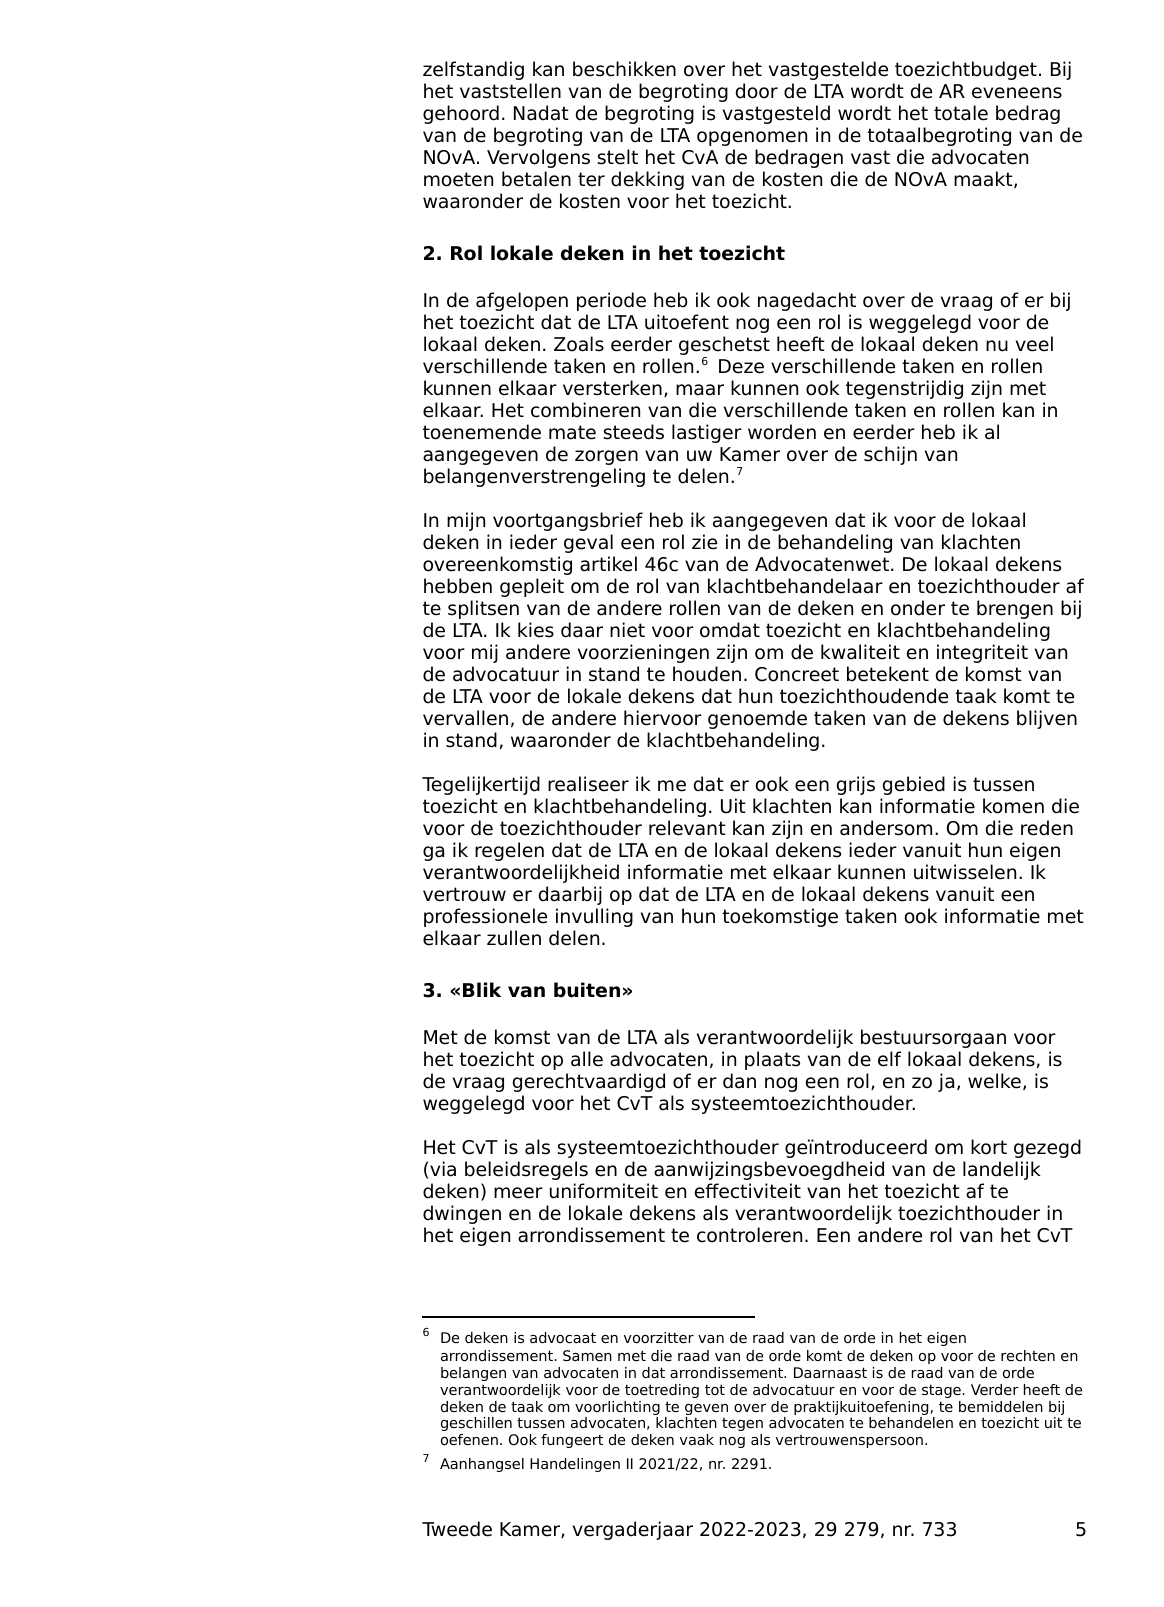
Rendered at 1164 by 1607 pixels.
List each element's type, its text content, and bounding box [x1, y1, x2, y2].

text Het CvT is als systeemtoezichthouder geïntroduceerd om kort gezegd (via beleidsregels en de aanwijzingsbevoegdheid van de landelijk deken) meer uniformiteit en effectiviteit van het toezicht af te dwingen en de lokale dekens als verantwoordelijk toezichthouder in het eigen arrondissement te controleren. Een andere rol van het CvT [422, 1137, 1087, 1247]
text In de afgelopen periode heb ik ook nagedacht over de vraag of er bij het toezicht dat de LTA uitoefent nog een rol is weggelegd voor de lokaal deken. Zoals eerder geschetst heeft de lokaal deken nu veel verschillende taken en rollen. Deze verschillende taken en rollen kunnen elkaar versterken, maar kunnen ook tegenstrijdig zijn met elkaar. Het combineren van die verschillende taken en rollen kan in toenemende mate steeds lastiger worden en eerder heb ik al aangegeven de zorgen van uw Kamer over de schijn van belangenverstrengeling te delen. [422, 290, 1087, 488]
text Aanhangsel Handelingen II 2021/22, nr. 2291. [422, 1452, 1087, 1474]
subtitle 2. Rol lokale deken in het toezicht [422, 243, 1087, 265]
text zelfstandig kan beschikken over het vastgestelde toezichtbudget. Bij het vaststellen van de begroting door de LTA wordt de AR eveneens gehoord. Nadat de begroting is vastgesteld wordt het totale bedrag van de begroting van de LTA opgenomen in de totaalbegroting van de NOvA. Vervolgens stelt het CvA de bedragen vast die advocaten moeten betalen ter dekking van de kosten die de NOvA maakt, waaronder de kosten voor het toezicht. [422, 59, 1087, 213]
text Met de komst van de LTA als verantwoordelijk bestuursorgaan voor het toezicht op alle advocaten, in plaats van de elf lokaal dekens, is de vraag gerechtvaardigd of er dan nog een rol, en zo ja, welke, is weggelegd voor het CvT als systeemtoezichthouder. [422, 1027, 1087, 1114]
text In mijn voortgangsbrief heb ik aangegeven dat ik voor de lokaal deken in ieder geval een rol zie in de behandeling van klachten overeenkomstig artikel 46c van de Advocatenwet. De lokaal dekens hebben gepleit om de rol van klachtbehandelaar en toezichthouder af te splitsen van de andere rollen van de deken en onder te brengen bij de LTA. Ik kies daar niet voor omdat toezicht en klachtbehandeling voor mij andere voorzieningen zijn om de kwaliteit en integriteit van de advocatuur in stand te houden. Concreet betekent de komst van de LTA voor de lokale dekens dat hun toezichthoudende taak komt te vervallen, de andere hiervoor genoemde taken van de dekens blijven in stand, waaronder de klachtbehandeling. [422, 510, 1087, 752]
text Tegelijkertijd realiseer ik me dat er ook een grijs gebied is tussen toezicht en klachtbehandeling. Uit klachten kan informatie komen die voor de toezichthouder relevant kan zijn en andersom. Om die reden ga ik regelen dat de LTA en de lokaal dekens ieder vanuit hun eigen verantwoordelijkheid informatie met elkaar kunnen uitwisselen. Ik vertrouw er daarbij op dat de LTA en de lokaal dekens vanuit een professionele invulling van hun toekomstige taken ook informatie met elkaar zullen delen. [422, 774, 1087, 950]
subtitle 3. «Blik van buiten» [422, 980, 1087, 1002]
text De deken is advocaat en voorzitter van de raad van de orde in het eigen arrondissement. Samen met die raad van de orde komt de deken op voor de rechten en belangen van advocaten in dat arrondissement. Daarnaast is de raad van de orde verantwoordelijk voor de toetreding tot de advocatuur en voor de stage. Verder heeft de deken de taak om voorlichting te geven over de praktijkuitoefening, te bemiddelen bij geschillen tussen advocaten, klachten tegen advocaten te behandelen en toezicht uit te oefenen. Ook fungeert de deken vaak nog als vertrouwenspersoon. [422, 1326, 1087, 1449]
